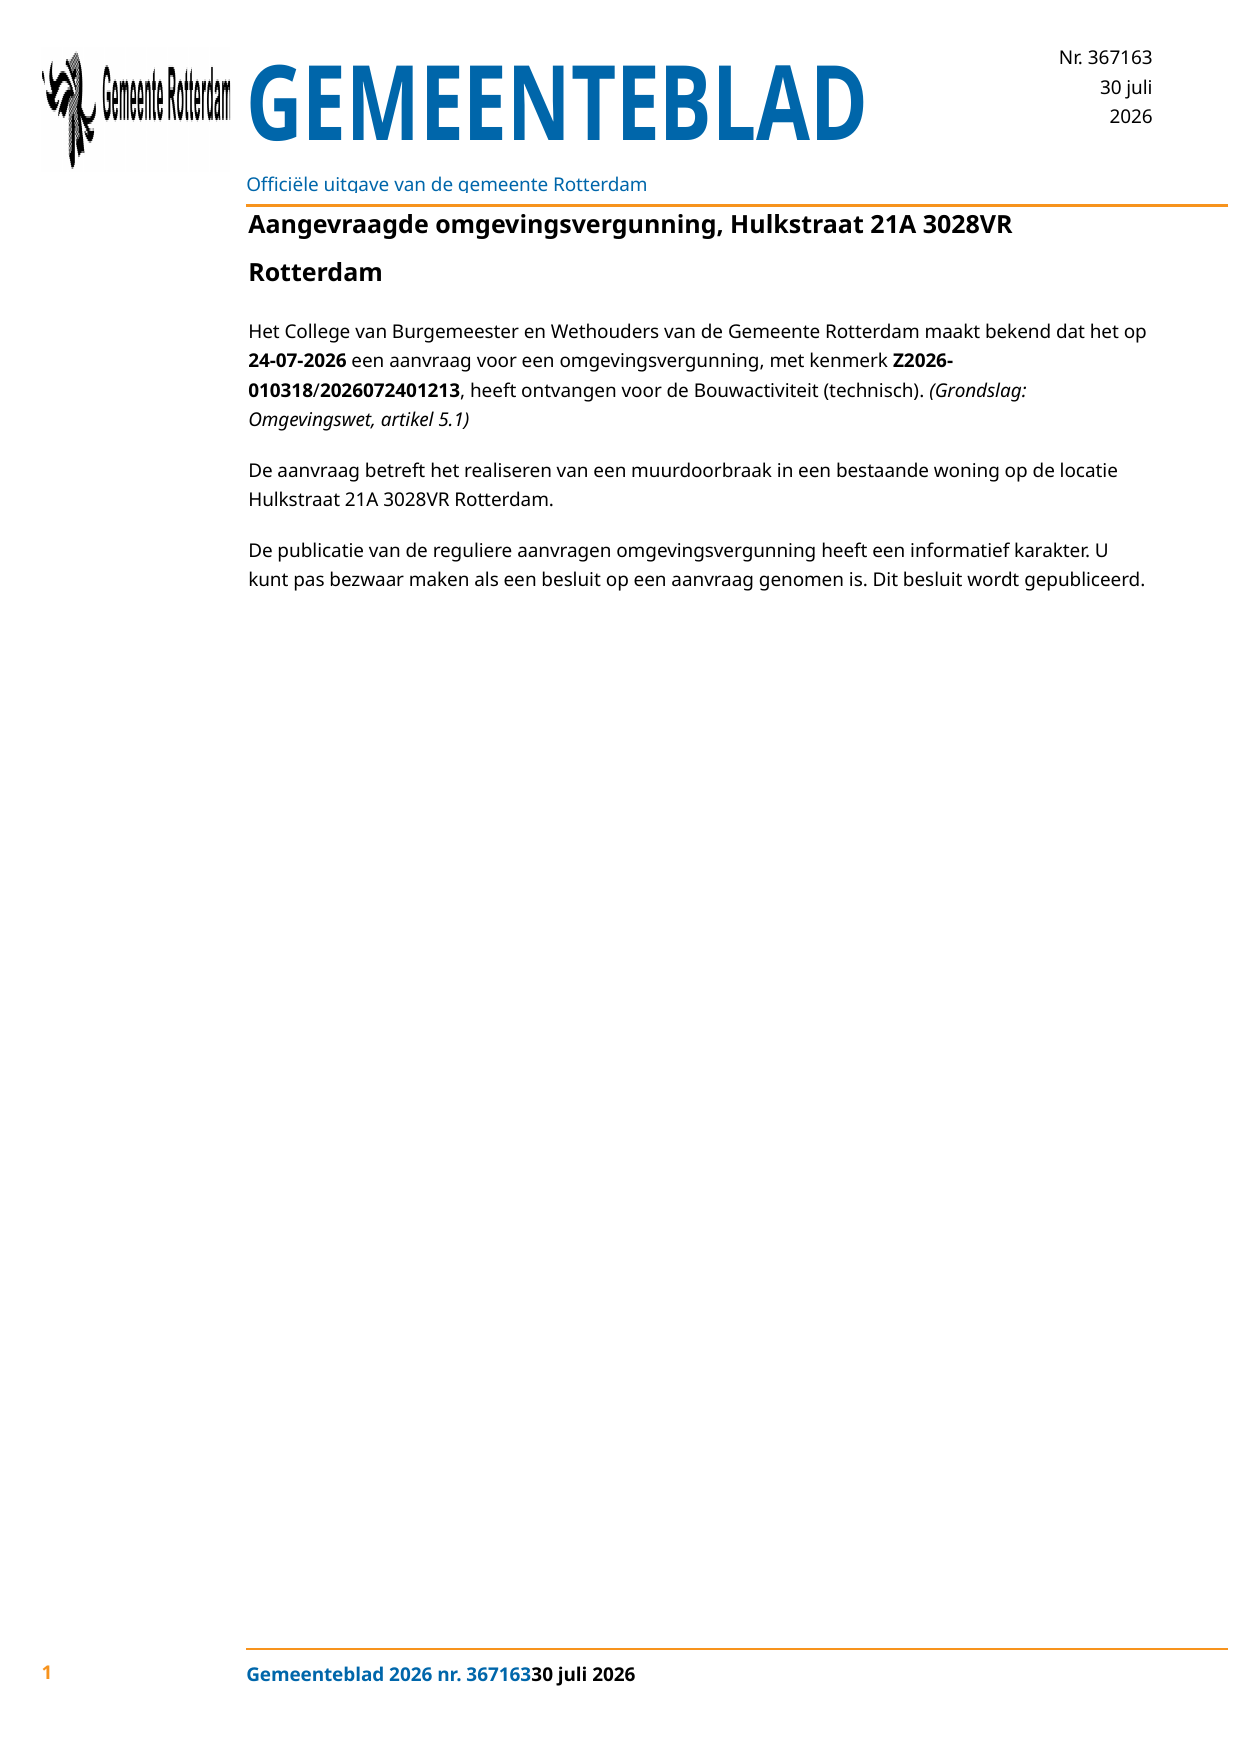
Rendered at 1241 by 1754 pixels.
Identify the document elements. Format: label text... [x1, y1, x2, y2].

text Aangevraagde omgevingsvergunning, Hulkstraat 21A 3028VR Rotterdam [248, 207, 1152, 288]
text De aanvraag betreft het realiseren van een muurdoorbraak in een bestaande woning op de locatie Hulkstraat 21A 3028VR Rotterdam. [248, 457, 1152, 512]
text Het College van Burgemeester en Wethouders van de Gemeente Rotterdam maakt bekend dat het op 24-07-2026 een aanvraag voor een omgevingsvergunning, met kenmerk Z2026-010318/2026072401213, heeft ontvangen voor de Bouwactiviteit (technisch). (Grondslag: Omgevingswet, artikel 5.1) [248, 318, 1152, 432]
text De publicatie van de reguliere aanvragen omgevingsvergunning heeft een informatief karakter. U kunt pas bezwaar maken als een besluit op een aanvraag genomen is. Dit besluit wordt gepubliceerd. [248, 537, 1152, 592]
picture [41, 47, 231, 172]
